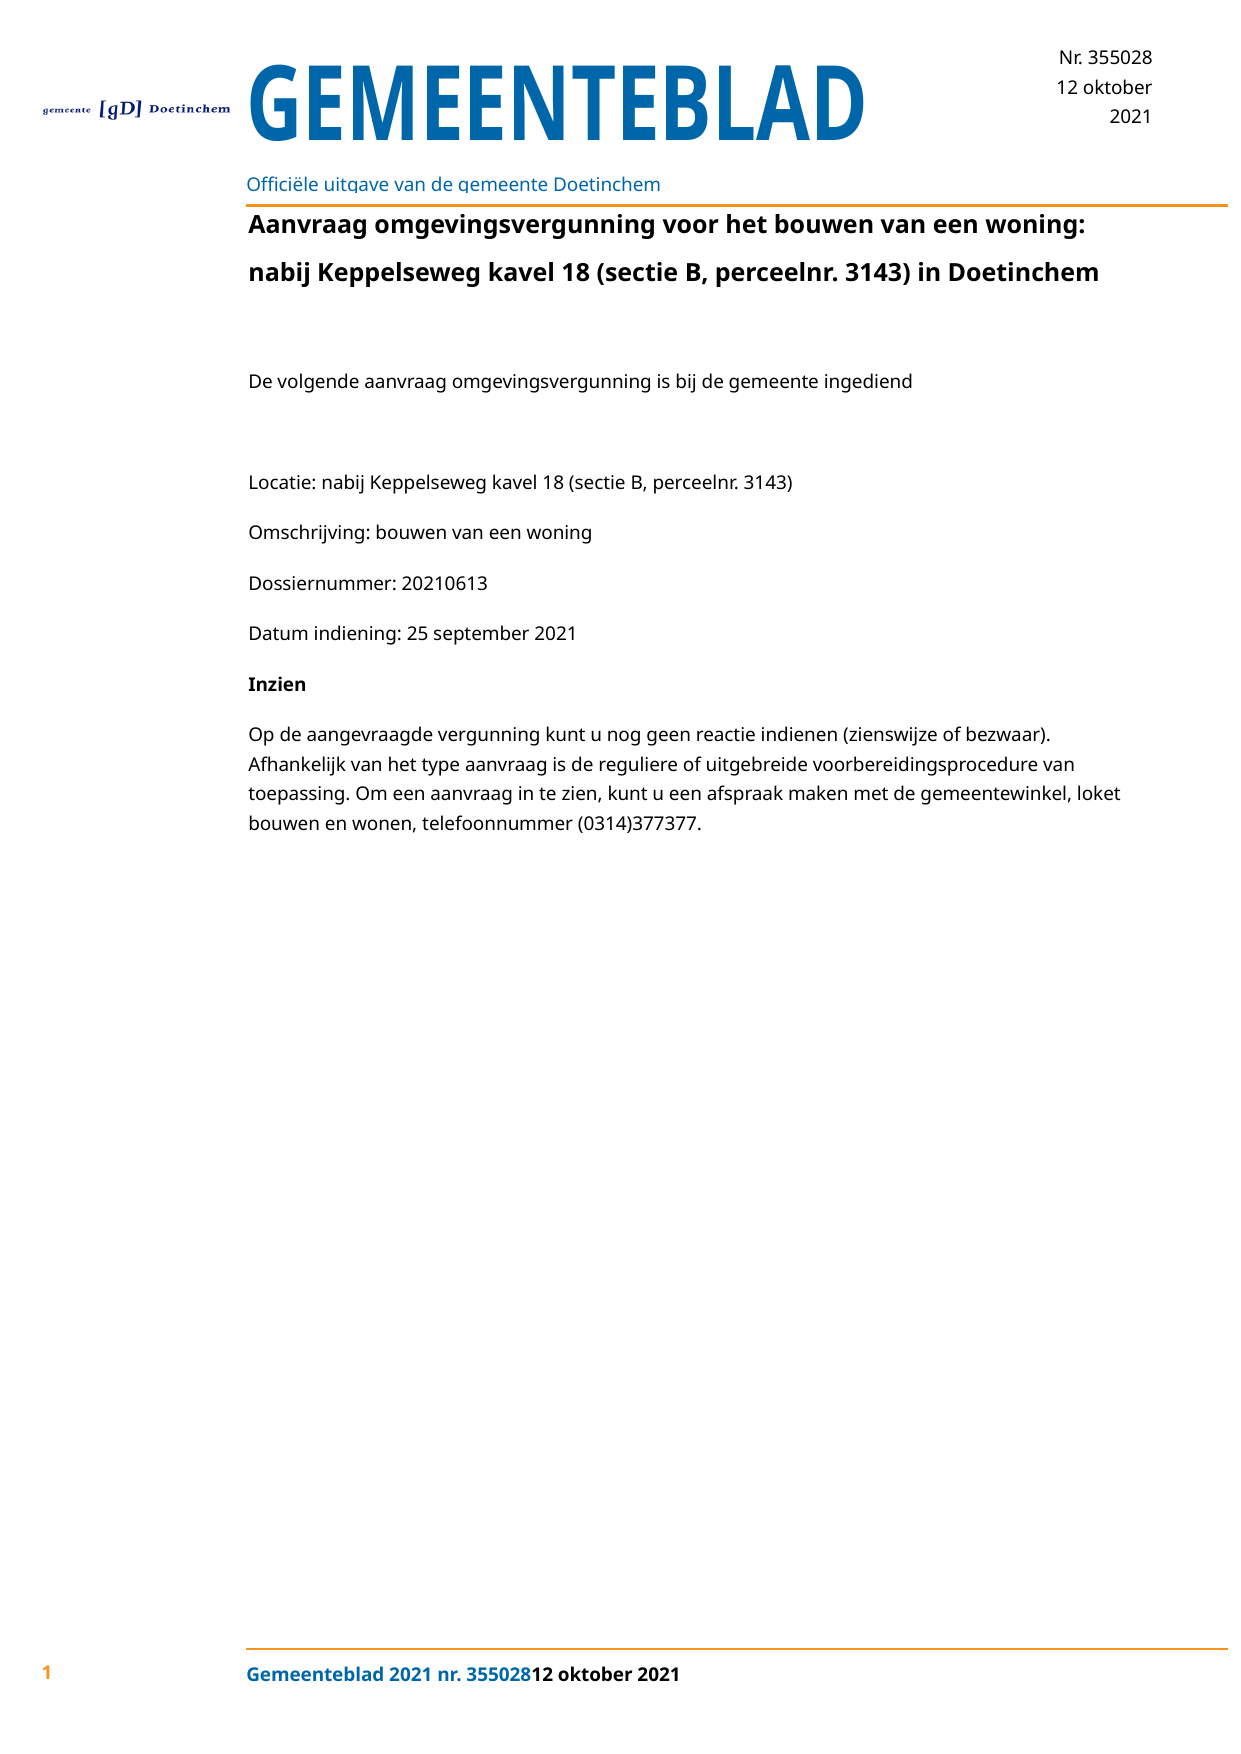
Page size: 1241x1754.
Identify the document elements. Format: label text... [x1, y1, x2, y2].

text Locatie: nabij Keppelseweg kavel 18 (sectie B, perceelnr. 3143) [248, 469, 1152, 495]
text Datum indiening: 25 september 2021 [248, 620, 1152, 646]
text Dossiernummer: 20210613 [248, 570, 1152, 596]
picture [41, 47, 231, 172]
text Op de aangevraagde vergunning kunt u nog geen reactie indienen (zienswijze of bezwaar). Afhankelijk van het type aanvraag is de reguliere of uitgebreide voorbereidingsprocedure van toepassing. Om een aanvraag in te zien, kunt u een afspraak maken met de gemeentewinkel, loket bouwen en wonen, telefoonnummer (0314)377377. [248, 721, 1152, 836]
text Inzien [248, 671, 1152, 697]
text De volgende aanvraag omgevingsvergunning is bij de gemeente ingediend [248, 368, 1152, 394]
text Aanvraag omgevingsvergunning voor het bouwen van een woning: nabij Keppelseweg kavel 18 (sectie B, perceelnr. 3143) in Doetinchem [248, 207, 1152, 288]
text Omschrijving: bouwen van een woning [248, 519, 1152, 545]
